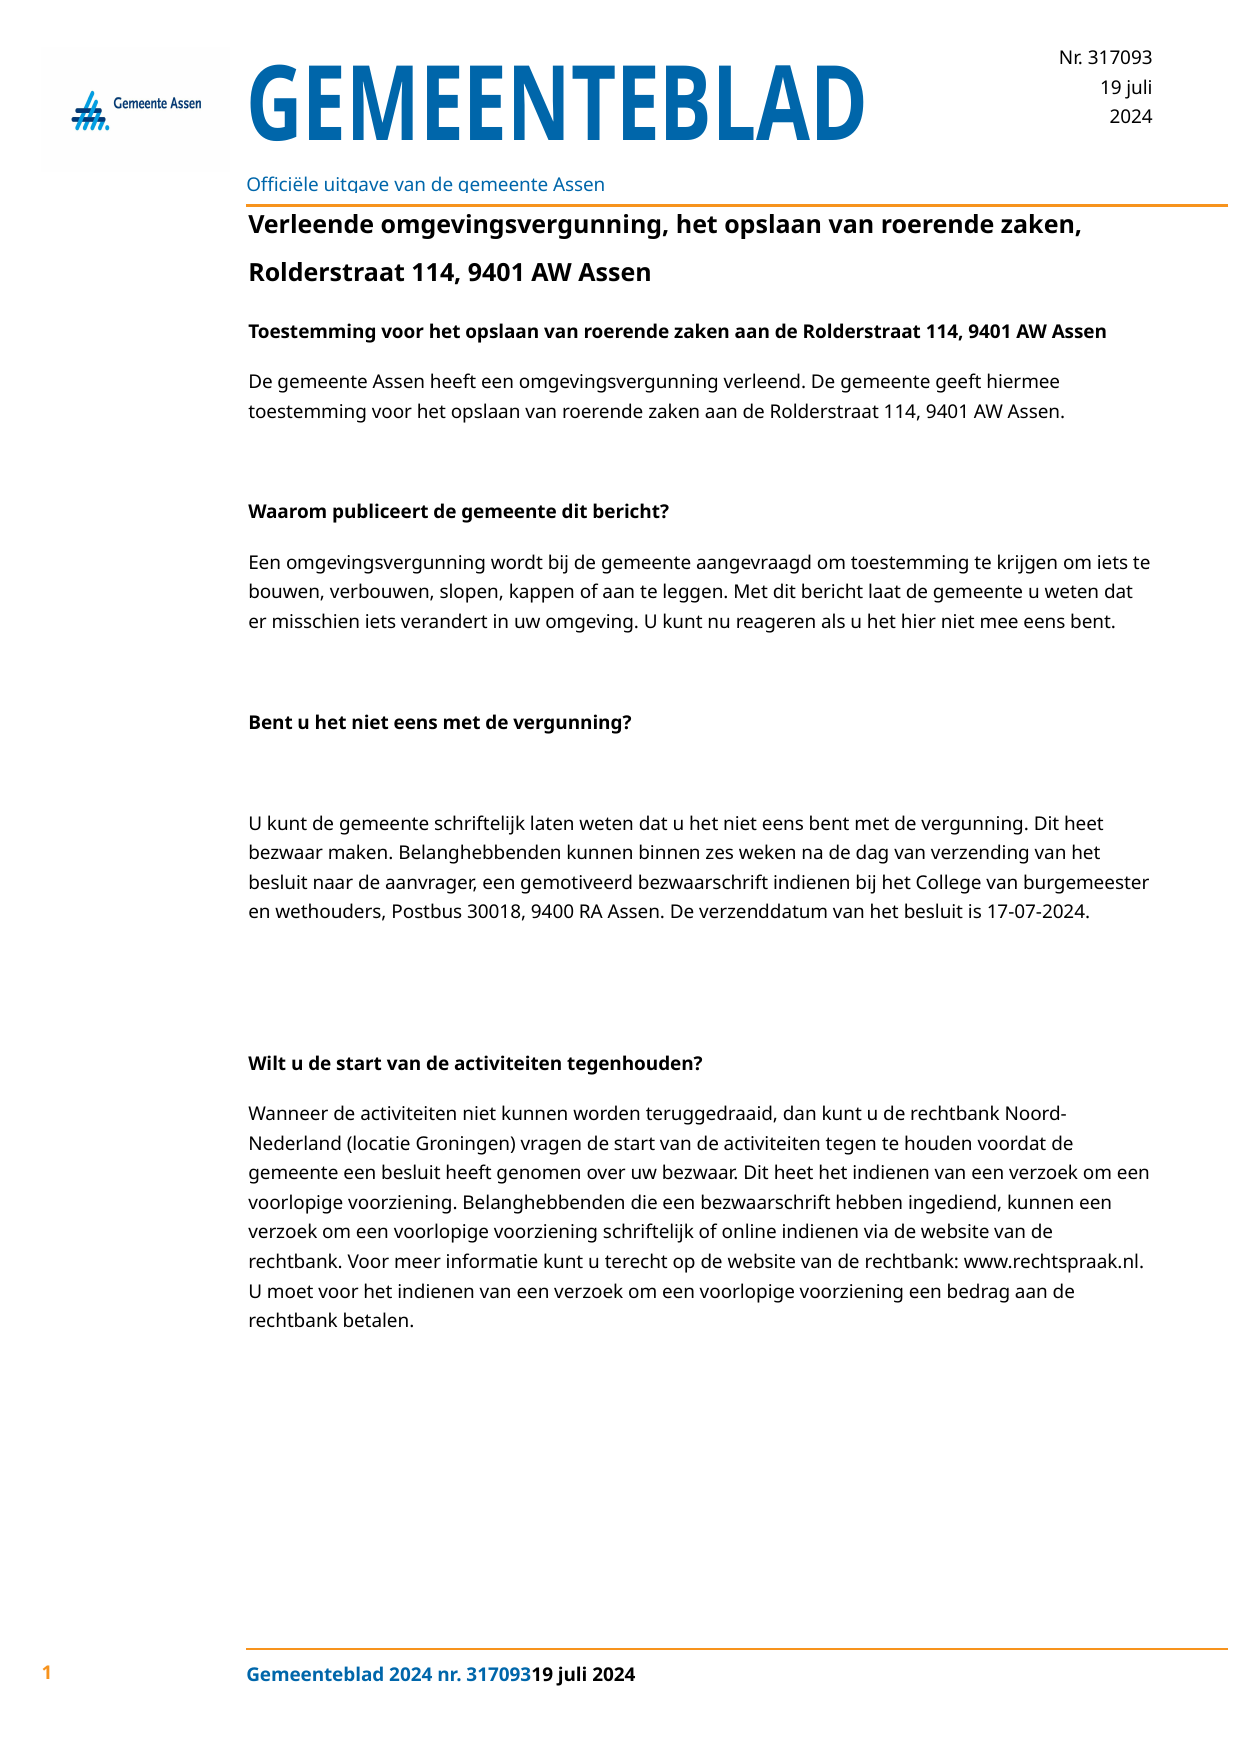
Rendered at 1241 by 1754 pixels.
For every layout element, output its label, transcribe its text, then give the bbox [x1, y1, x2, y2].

text Waarom publiceert de gemeente dit bericht? [248, 499, 1152, 524]
text Wilt u de start van de activiteiten tegenhouden? [248, 1050, 1152, 1076]
text Verleende omgevingsvergunning, het opslaan van roerende zaken, Rolderstraat 114, 9401 AW Assen [248, 207, 1152, 288]
text Wanneer de activiteiten niet kunnen worden teruggedraaid, dan kunt u de rechtbank Noord-Nederland (locatie Groningen) vragen de start van de activiteiten tegen te houden voordat de gemeente een besluit heeft genomen over uw bezwaar. Dit heet het indienen van een verzoek om een voorlopige voorziening. Belanghebbenden die een bezwaarschrift hebben ingediend, kunnen een verzoek om een voorlopige voorziening schriftelijk of online indienen via de website van de rechtbank. Voor meer informatie kunt u terecht op de website van de rechtbank: www.rechtspraak.nl. U moet voor het indienen van een verzoek om een voorlopige voorziening een bedrag aan de rechtbank betalen. [248, 1100, 1152, 1333]
text Bent u het niet eens met de vergunning? [248, 709, 1152, 735]
text De gemeente Assen heeft een omgevingsvergunning verleend. De gemeente geeft hiermee toestemming voor het opslaan van roerende zaken aan de Rolderstraat 114, 9401 AW Assen. [248, 368, 1152, 424]
picture [41, 47, 231, 172]
text Toestemming voor het opslaan van roerende zaken aan de Rolderstraat 114, 9401 AW Assen [248, 318, 1152, 344]
text U kunt de gemeente schriftelijk laten weten dat u het niet eens bent met de vergunning. Dit heet bezwaar maken. Belanghebbenden kunnen binnen zes weken na de dag van verzending van het besluit naar de aanvrager, een gemotiveerd bezwaarschrift indienen bij het College van burgemeester en wethouders, Postbus 30018, 9400 RA Assen. De verzenddatum van het besluit is 17-07-2024. [248, 810, 1152, 924]
text Een omgevingsvergunning wordt bij de gemeente aangevraagd om toestemming te krijgen om iets te bouwen, verbouwen, slopen, kappen of aan te leggen. Met dit bericht laat de gemeente u weten dat er misschien iets verandert in uw omgeving. U kunt nu reageren als u het hier niet mee eens bent. [248, 549, 1152, 634]
